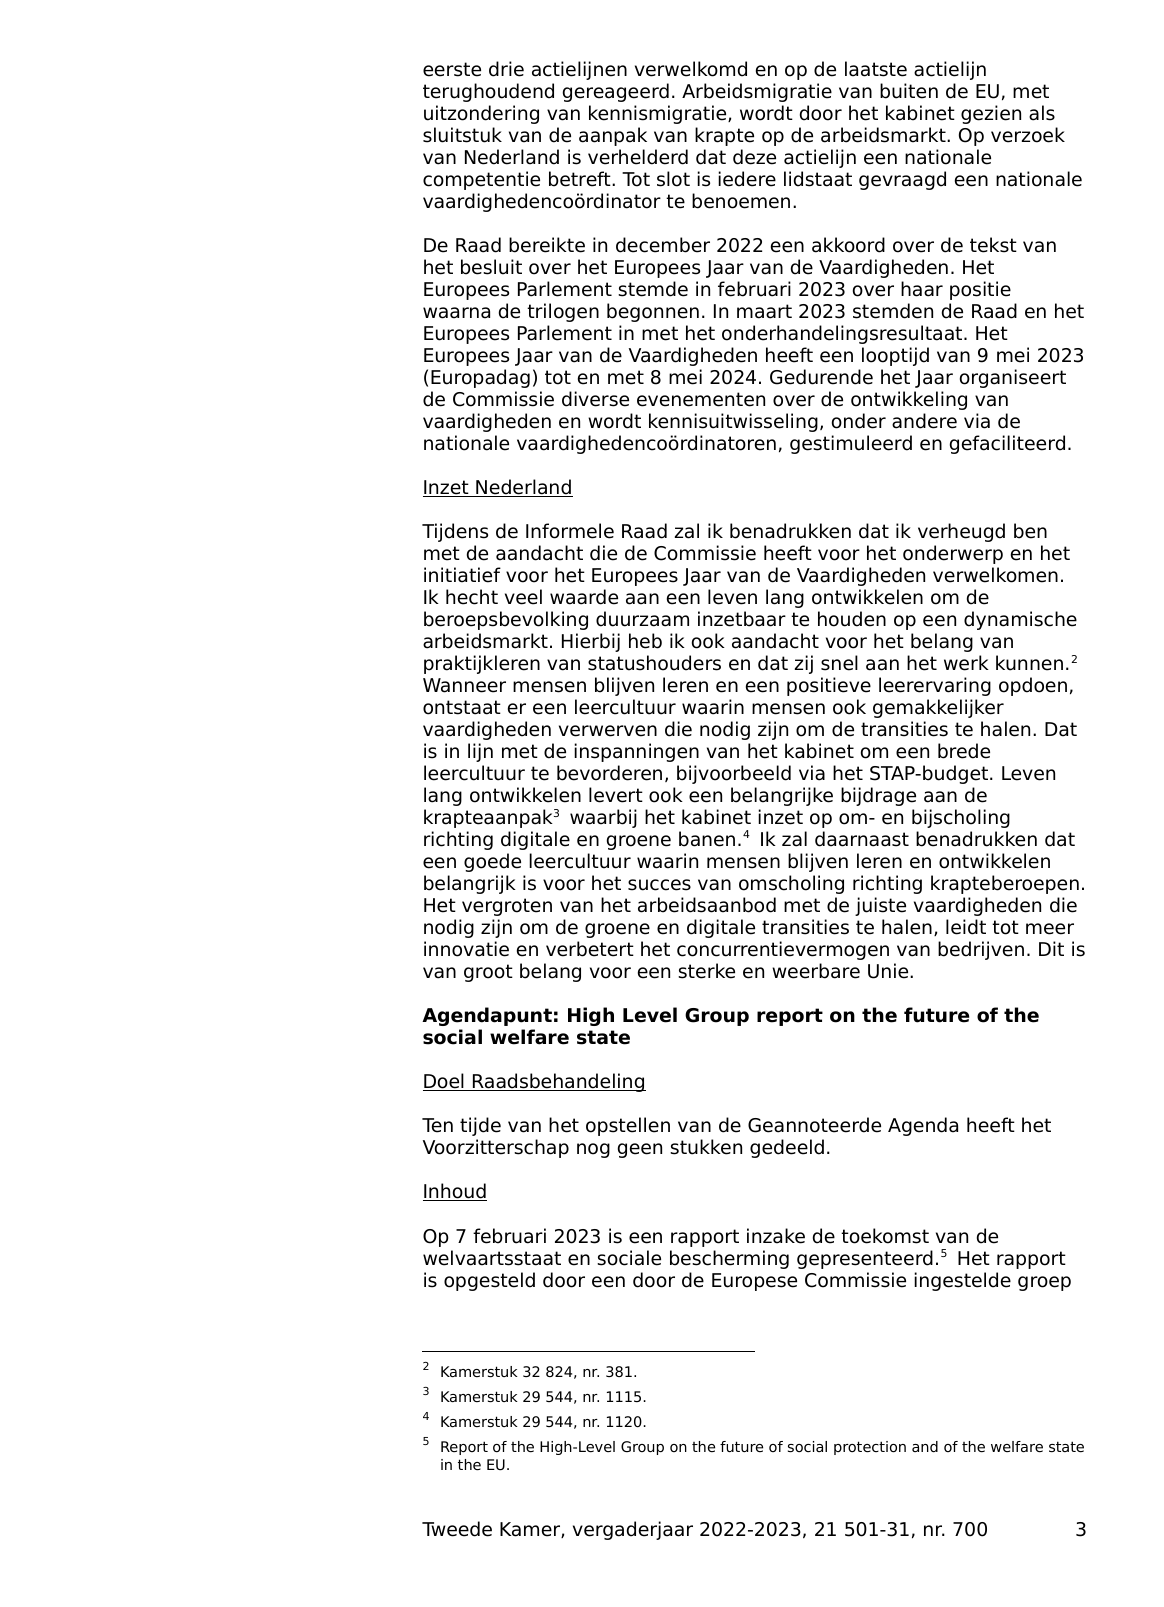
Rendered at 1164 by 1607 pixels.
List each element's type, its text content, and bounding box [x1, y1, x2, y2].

text Ten tijde van het opstellen van de Geannoteerde Agenda heeft het Voorzitterschap nog geen stukken gedeeld. [422, 1115, 1087, 1159]
subtitle Inhoud [422, 1181, 1087, 1203]
text Kamerstuk 32 824, nr. 381. [422, 1360, 1087, 1382]
text De Raad bereikte in december 2022 een akkoord over de tekst van het besluit over het Europees Jaar van de Vaardigheden. Het Europees Parlement stemde in februari 2023 over haar positie waarna de trilogen begonnen. In maart 2023 stemden de Raad en het Europees Parlement in met het onderhandelingsresultaat. Het Europees Jaar van de Vaardigheden heeft een looptijd van 9 mei 2023 (Europadag) tot en met 8 mei 2024. Gedurende het Jaar organiseert de Commissie diverse evenementen over de ontwikkeling van vaardigheden en wordt kennisuitwisseling, onder andere via de nationale vaardighedencoördinatoren, gestimuleerd en gefaciliteerd. [422, 235, 1087, 455]
text Kamerstuk 29 544, nr. 1120. [422, 1410, 1087, 1432]
subtitle Agendapunt: High Level Group report on the future of the social welfare state [422, 1005, 1087, 1049]
text Tijdens de Informele Raad zal ik benadrukken dat ik verheugd ben met de aandacht die de Commissie heeft voor het onderwerp en het initiatief voor het Europees Jaar van de Vaardigheden verwelkomen. Ik hecht veel waarde aan een leven lang ontwikkelen om de beroepsbevolking duurzaam inzetbaar te houden op een dynamische arbeidsmarkt. Hierbij heb ik ook aandacht voor het belang van praktijkleren van statushouders en dat zij snel aan het werk kunnen. Wanneer mensen blijven leren en een positieve leerervaring opdoen, ontstaat er een leercultuur waarin mensen ook gemakkelijker vaardigheden verwerven die nodig zijn om de transities te halen. Dat is in lijn met de inspanningen van het kabinet om een brede leercultuur te bevorderen, bijvoorbeeld via het STAP-budget. Leven lang ontwikkelen levert ook een belangrijke bijdrage aan de krapteaanpak waarbij het kabinet inzet op om- en bijscholing richting digitale en groene banen. Ik zal daarnaast benadrukken dat een goede leercultuur waarin mensen blijven leren en ontwikkelen belangrijk is voor het succes van omscholing richting krapteberoepen. Het vergroten van het arbeidsaanbod met de juiste vaardigheden die nodig zijn om de groene en digitale transities te halen, leidt tot meer innovatie en verbetert het concurrentievermogen van bedrijven. Dit is van groot belang voor een sterke en weerbare Unie. [422, 521, 1087, 983]
text Report of the High-Level Group on the future of social protection and of the welfare state in the EU. [422, 1435, 1087, 1474]
subtitle Doel Raadsbehandeling [422, 1071, 1087, 1093]
subtitle Inzet Nederland [422, 477, 1087, 499]
text Kamerstuk 29 544, nr. 1115. [422, 1385, 1087, 1407]
text eerste drie actielijnen verwelkomd en op de laatste actielijn terughoudend gereageerd. Arbeidsmigratie van buiten de EU, met uitzondering van kennismigratie, wordt door het kabinet gezien als sluitstuk van de aanpak van krapte op de arbeidsmarkt. Op verzoek van Nederland is verhelderd dat deze actielijn een nationale competentie betreft. Tot slot is iedere lidstaat gevraagd een nationale vaardighedencoördinator te benoemen. [422, 59, 1087, 213]
text Op 7 februari 2023 is een rapport inzake de toekomst van de welvaartsstaat en sociale bescherming gepresenteerd. Het rapport is opgesteld door een door de Europese Commissie ingestelde groep [422, 1226, 1087, 1292]
